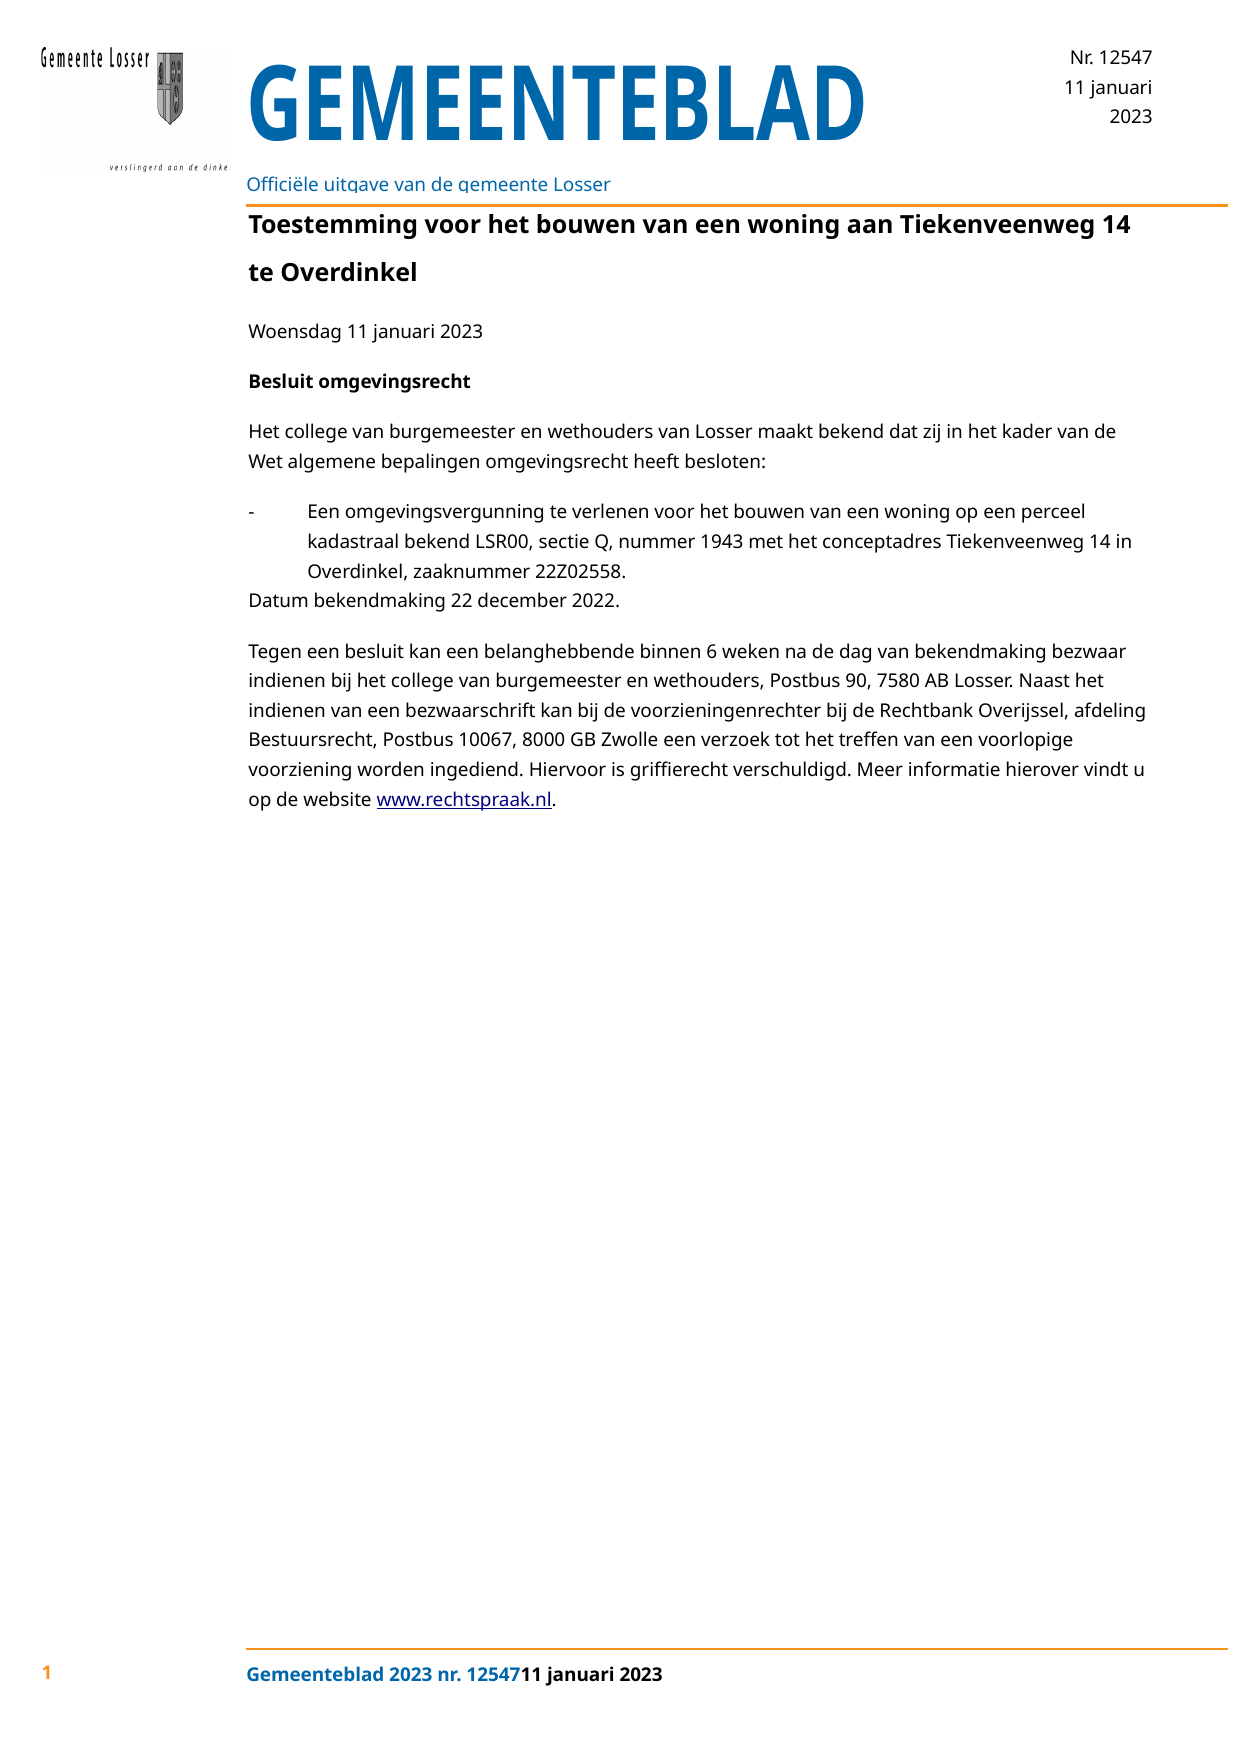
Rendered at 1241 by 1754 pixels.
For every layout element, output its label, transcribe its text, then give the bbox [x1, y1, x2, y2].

text Toestemming voor het bouwen van een woning aan Tiekenveenweg 14 te Overdinkel [248, 207, 1152, 288]
picture [41, 47, 231, 172]
text Datum bekendmaking 22 december 2022. [248, 587, 1152, 613]
text Besluit omgevingsrecht [248, 368, 1152, 394]
text Woensdag 11 januari 2023 [248, 318, 1152, 344]
list Een omgevingsvergunning te verlenen voor het bouwen van een woning op een perceel kadastraal bekend LSR00, sectie Q, nummer 1943 met het conceptadres Tiekenveenweg 14 in Overdinkel, zaaknummer 22Z02558. [248, 499, 1152, 584]
text Tegen een besluit kan een belanghebbende binnen 6 weken na de dag van bekendmaking bezwaar indienen bij het college van burgemeester en wethouders, Postbus 90, 7580 AB Losser. Naast het indienen van een bezwaarschrift kan bij de voorzieningenrechter bij de Rechtbank Overijssel, afdeling Bestuursrecht, Postbus 10067, 8000 GB Zwolle een verzoek tot het treffen van een voorlopige voorziening worden ingediend. Hiervoor is griffierecht verschuldigd. Meer informatie hierover vindt u op de website www.rechtspraak.nl. [248, 638, 1152, 812]
text Het college van burgemeester en wethouders van Losser maakt bekend dat zij in het kader van de Wet algemene bepalingen omgevingsrecht heeft besloten: [248, 419, 1152, 474]
